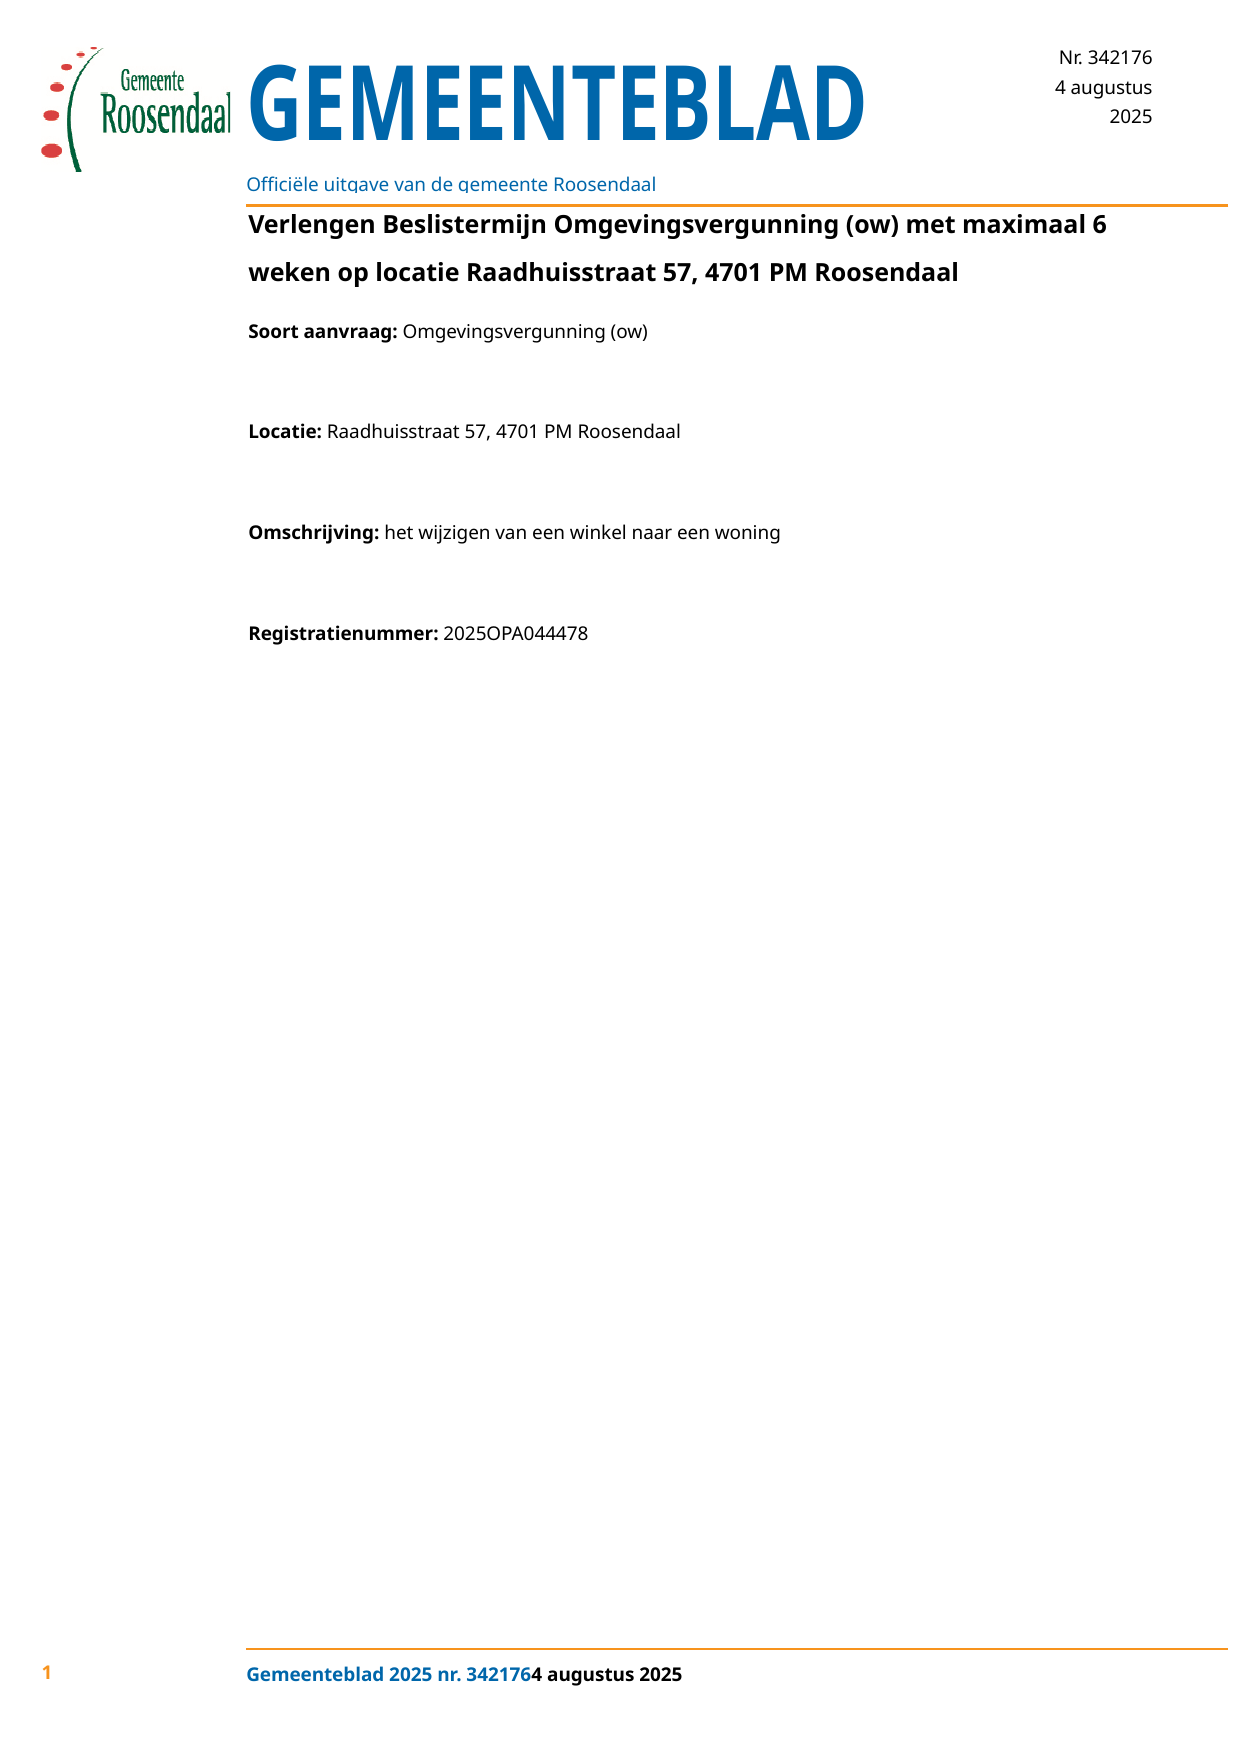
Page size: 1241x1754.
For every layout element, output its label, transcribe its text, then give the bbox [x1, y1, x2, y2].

text Locatie: Raadhuisstraat 57, 4701 PM Roosendaal [248, 419, 1152, 444]
text Registratienummer: 2025OPA044478 [248, 620, 1152, 646]
picture [41, 47, 231, 172]
text Soort aanvraag: Omgevingsvergunning (ow) [248, 318, 1152, 344]
text Verlengen Beslistermijn Omgevingsvergunning (ow) met maximaal 6 weken op locatie Raadhuisstraat 57, 4701 PM Roosendaal [248, 207, 1152, 288]
text Omschrijving: het wijzigen van een winkel naar een woning [248, 519, 1152, 545]
